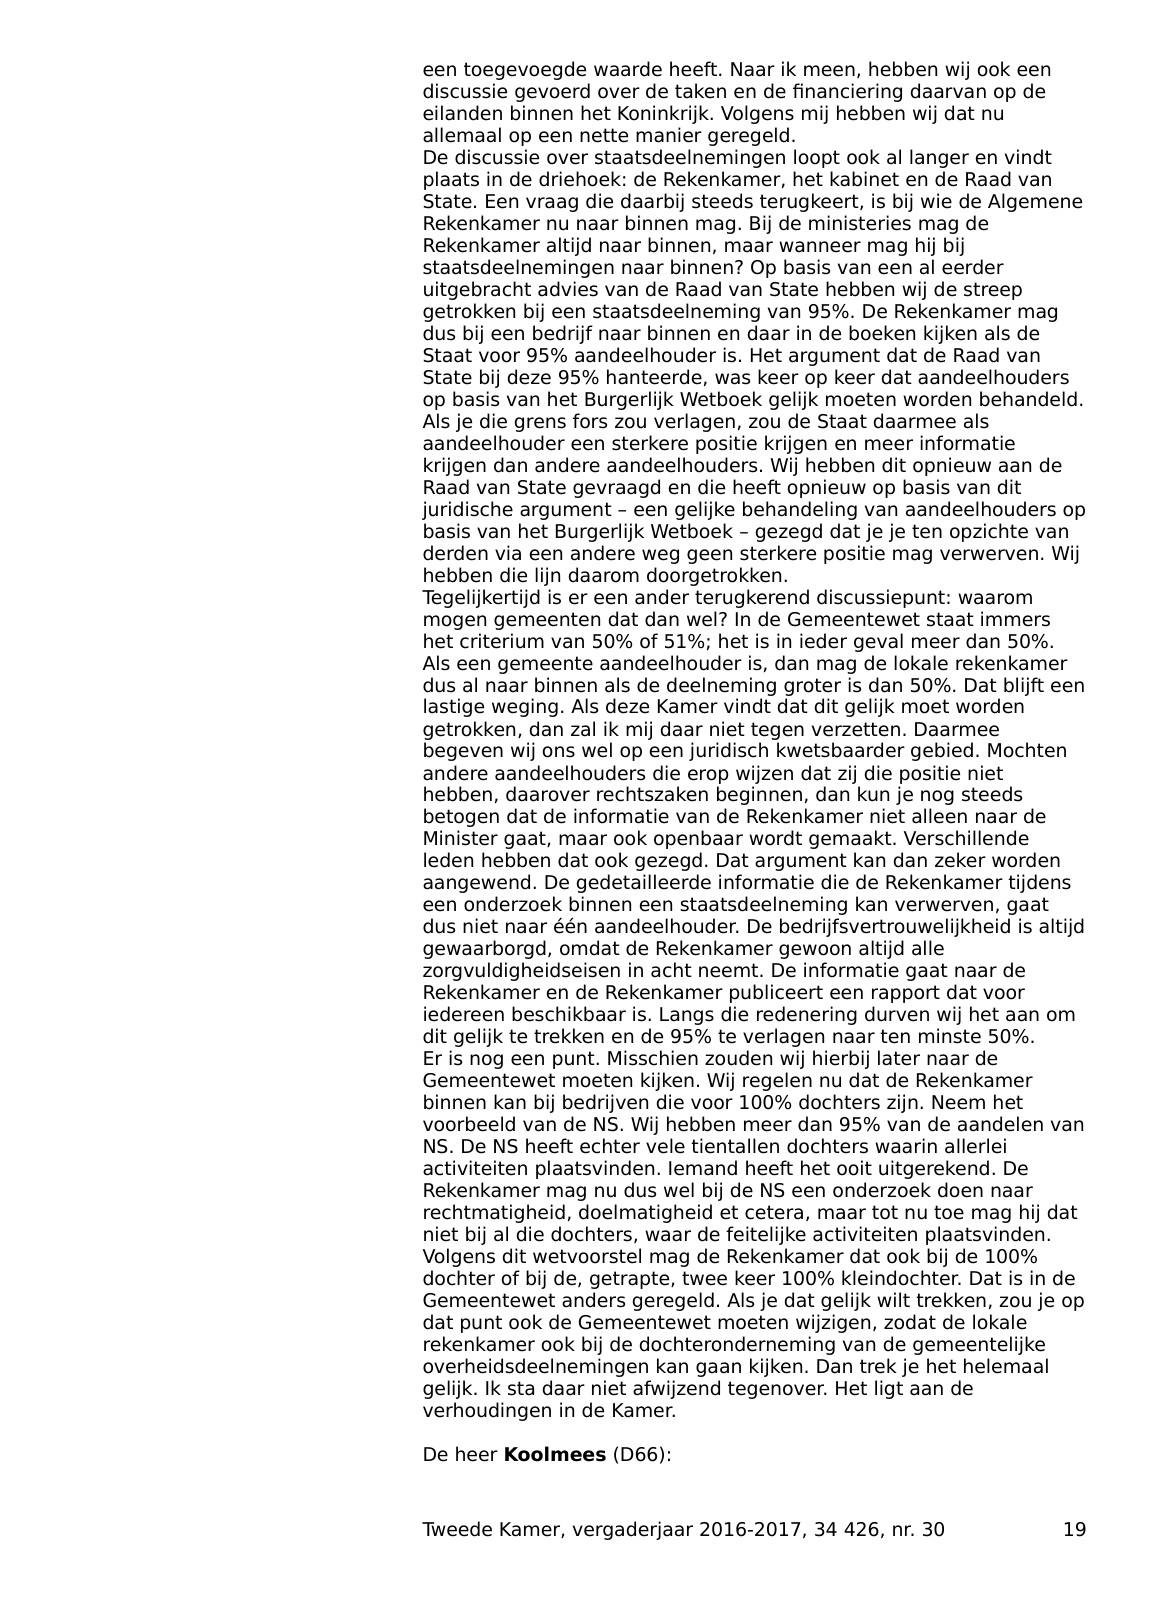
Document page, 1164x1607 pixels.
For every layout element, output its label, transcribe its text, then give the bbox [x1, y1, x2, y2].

text een toegevoegde waarde heeft. Naar ik meen, hebben wij ook een discussie gevoerd over de taken en de financiering daarvan op de eilanden binnen het Koninkrijk. Volgens mij hebben wij dat nu allemaal op een nette manier geregeld. [422, 59, 1087, 147]
text De heer Koolmees (D66): [422, 1444, 1087, 1466]
text Tegelijkertijd is er een ander terugkerend discussiepunt: waarom mogen gemeenten dat dan wel? In de Gemeentewet staat immers het criterium van 50% of 51%; het is in ieder geval meer dan 50%. Als een gemeente aandeelhouder is, dan mag de lokale rekenkamer dus al naar binnen als de deelneming groter is dan 50%. Dat blijft een lastige weging. Als deze Kamer vindt dat dit gelijk moet worden getrokken, dan zal ik mij daar niet tegen verzetten. Daarmee begeven wij ons wel op een juridisch kwetsbaarder gebied. Mochten andere aandeelhouders die erop wijzen dat zij die positie niet hebben, daarover rechtszaken beginnen, dan kun je nog steeds betogen dat de informatie van de Rekenkamer niet alleen naar de Minister gaat, maar ook openbaar wordt gemaakt. Verschillende leden hebben dat ook gezegd. Dat argument kan dan zeker worden aangewend. De gedetailleerde informatie die de Rekenkamer tijdens een onderzoek binnen een staatsdeelneming kan verwerven, gaat dus niet naar één aandeelhouder. De bedrijfsvertrouwelijkheid is altijd gewaarborgd, omdat de Rekenkamer gewoon altijd alle zorgvuldigheidseisen in acht neemt. De informatie gaat naar de Rekenkamer en de Rekenkamer publiceert een rapport dat voor iedereen beschikbaar is. Langs die redenering durven wij het aan om dit gelijk te trekken en de 95% te verlagen naar ten minste 50%. [422, 587, 1087, 1048]
text Er is nog een punt. Misschien zouden wij hierbij later naar de Gemeentewet moeten kijken. Wij regelen nu dat de Rekenkamer binnen kan bij bedrijven die voor 100% dochters zijn. Neem het voorbeeld van de NS. Wij hebben meer dan 95% van de aandelen van NS. De NS heeft echter vele tientallen dochters waarin allerlei activiteiten plaatsvinden. Iemand heeft het ooit uitgerekend. De Rekenkamer mag nu dus wel bij de NS een onderzoek doen naar rechtmatigheid, doelmatigheid et cetera, maar tot nu toe mag hij dat niet bij al die dochters, waar de feitelijke activiteiten plaatsvinden. Volgens dit wetvoorstel mag de Rekenkamer dat ook bij de 100% dochter of bij de, getrapte, twee keer 100% kleindochter. Dat is in de Gemeentewet anders geregeld. Als je dat gelijk wilt trekken, zou je op dat punt ook de Gemeentewet moeten wijzigen, zodat de lokale rekenkamer ook bij de dochteronderneming van de gemeentelijke overheidsdeelnemingen kan gaan kijken. Dan trek je het helemaal gelijk. Ik sta daar niet afwijzend tegenover. Het ligt aan de verhoudingen in de Kamer. [422, 1048, 1087, 1422]
text De discussie over staatsdeelnemingen loopt ook al langer en vindt plaats in de driehoek: de Rekenkamer, het kabinet en de Raad van State. Een vraag die daarbij steeds terugkeert, is bij wie de Algemene Rekenkamer nu naar binnen mag. Bij de ministeries mag de Rekenkamer altijd naar binnen, maar wanneer mag hij bij staatsdeelnemingen naar binnen? Op basis van een al eerder uitgebracht advies van de Raad van State hebben wij de streep getrokken bij een staatsdeelneming van 95%. De Rekenkamer mag dus bij een bedrijf naar binnen en daar in de boeken kijken als de Staat voor 95% aandeelhouder is. Het argument dat de Raad van State bij deze 95% hanteerde, was keer op keer dat aandeelhouders op basis van het Burgerlijk Wetboek gelijk moeten worden behandeld. Als je die grens fors zou verlagen, zou de Staat daarmee als aandeelhouder een sterkere positie krijgen en meer informatie krijgen dan andere aandeelhouders. Wij hebben dit opnieuw aan de Raad van State gevraagd en die heeft opnieuw op basis van dit juridische argument – een gelijke behandeling van aandeelhouders op basis van het Burgerlijk Wetboek – gezegd dat je je ten opzichte van derden via een andere weg geen sterkere positie mag verwerven. Wij hebben die lijn daarom doorgetrokken. [422, 147, 1087, 587]
